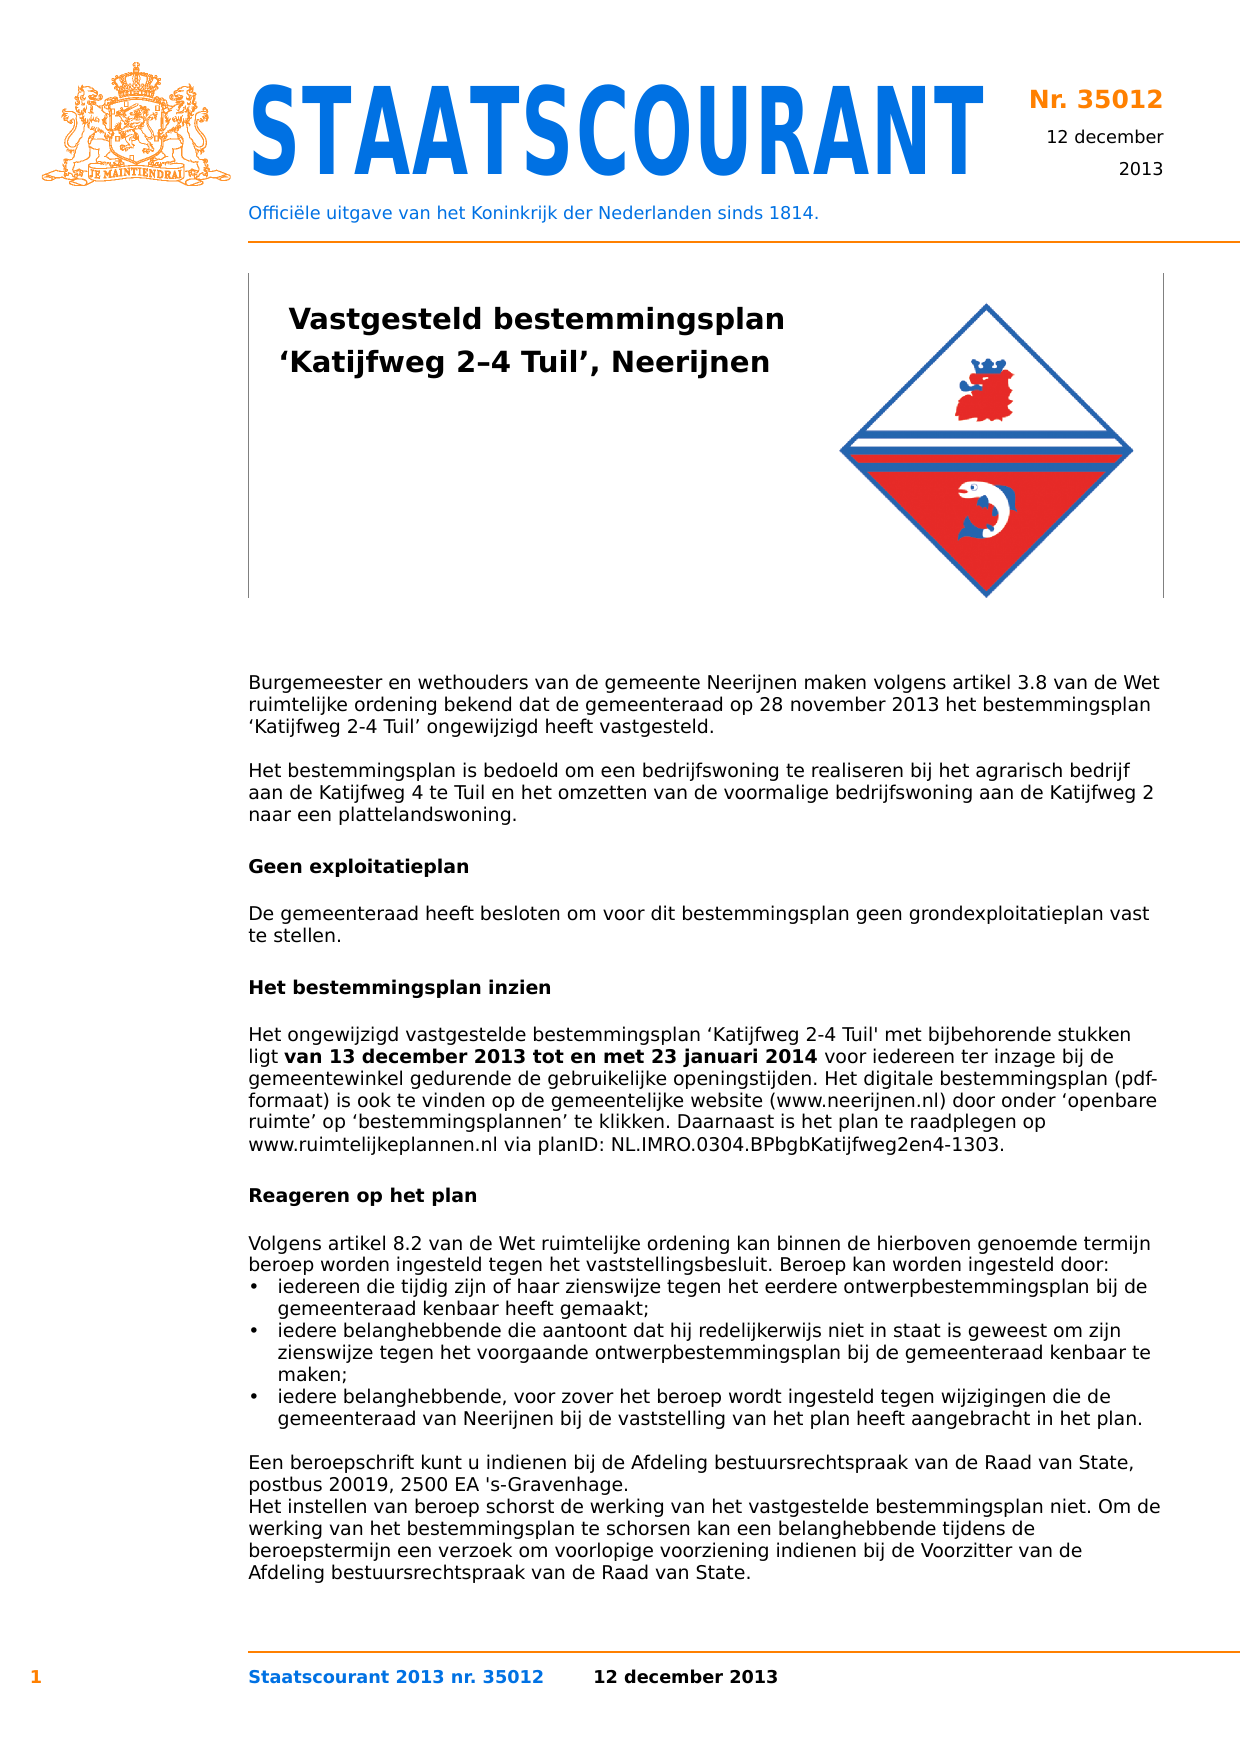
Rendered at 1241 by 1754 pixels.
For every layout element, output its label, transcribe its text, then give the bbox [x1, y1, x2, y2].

text Het ongewijzigd vastgestelde bestemmingsplan ‘Katijfweg 2-4 Tuil' met bijbehorende stukken ligt van 13 december 2013 tot en met 23 januari 2014 voor iedereen ter inzage bij de gemeentewinkel gedurende de gebruikelijke openingstijden. Het digitale bestemmingsplan (pdf-formaat) is ook te vinden op de gemeentelijke website (www.neerijnen.nl) door onder ‘openbare ruimte’ op ‘bestemmingsplannen’ te klikken. Daarnaast is het plan te raadplegen op www.ruimtelijkeplannen.nl via planID: NL.IMRO.0304.BPbgbKatijfweg2en4-1303. [248, 1023, 1163, 1155]
subtitle Vastgesteld bestemmingsplan ‘Katijfweg 2–4 Tuil’, Neerijnen [249, 273, 1163, 598]
text • iedere belanghebbende, voor zover het beroep wordt ingesteld tegen wijzigingen die de gemeenteraad van Neerijnen bij de vaststelling van het plan heeft aangebracht in het plan. [248, 1386, 1163, 1430]
text Volgens artikel 8.2 van de Wet ruimtelijke ordening kan binnen de hierboven genoemde termijn beroep worden ingesteld tegen het vaststellingsbesluit. Beroep kan worden ingesteld door: [248, 1232, 1163, 1276]
table_header STAATSCOURANT [248, 62, 998, 203]
picture [41, 62, 231, 186]
table_cell Officiële uitgave van het Koninkrijk der Nederlanden sinds 1814. [248, 203, 1240, 241]
table_header [25, 62, 248, 241]
table_cell 2013 [998, 153, 1240, 203]
subtitle Reageren op het plan [248, 1185, 1163, 1207]
table_cell 12 december [998, 121, 1240, 153]
text • iedere belanghebbende die aantoont dat hij redelijkerwijs niet in staat is geweest om zijn zienswijze tegen het voorgaande ontwerpbestemmingsplan bij de gemeenteraad kenbaar te maken; [248, 1320, 1163, 1386]
subtitle Geen exploitatieplan [248, 856, 1163, 878]
text De gemeenteraad heeft besloten om voor dit bestemmingsplan geen grondexploitatieplan vast te stellen. [248, 903, 1163, 947]
picture [838, 302, 1134, 598]
subtitle Het bestemmingsplan inzien [248, 977, 1163, 998]
text Het instellen van beroep schorst de werking van het vastgestelde bestemmingsplan niet. Om de werking van het bestemmingsplan te schorsen kan een belanghebbende tijdens de beroepstermijn een verzoek om voorlopige voorziening indienen bij de Voorzitter van de Afdeling bestuursrechtspraak van de Raad van State. [248, 1496, 1163, 1584]
text Het bestemmingsplan is bedoeld om een bedrijfswoning te realiseren bij het agrarisch bedrijf aan de Katijfweg 4 te Tuil en het omzetten van de voormalige bedrijfswoning aan de Katijfweg 2 naar een plattelandswoning. [248, 760, 1163, 826]
text • iedereen die tijdig zijn of haar zienswijze tegen het eerdere ontwerpbestemmingsplan bij de gemeenteraad kenbaar heeft gemaakt; [248, 1276, 1163, 1320]
text Een beroepschrift kunt u indienen bij de Afdeling bestuursrechtspraak van de Raad van State, postbus 20019, 2500 EA 's-Gravenhage. [248, 1452, 1163, 1496]
table_header Nr. 35012 [998, 62, 1240, 121]
text Burgemeester en wethouders van de gemeente Neerijnen maken volgens artikel 3.8 van de Wet ruimtelijke ordening bekend dat de gemeenteraad op 28 november 2013 het bestemmingsplan ‘Katijfweg 2-4 Tuil’ ongewijzigd heeft vastgesteld. [248, 672, 1163, 738]
